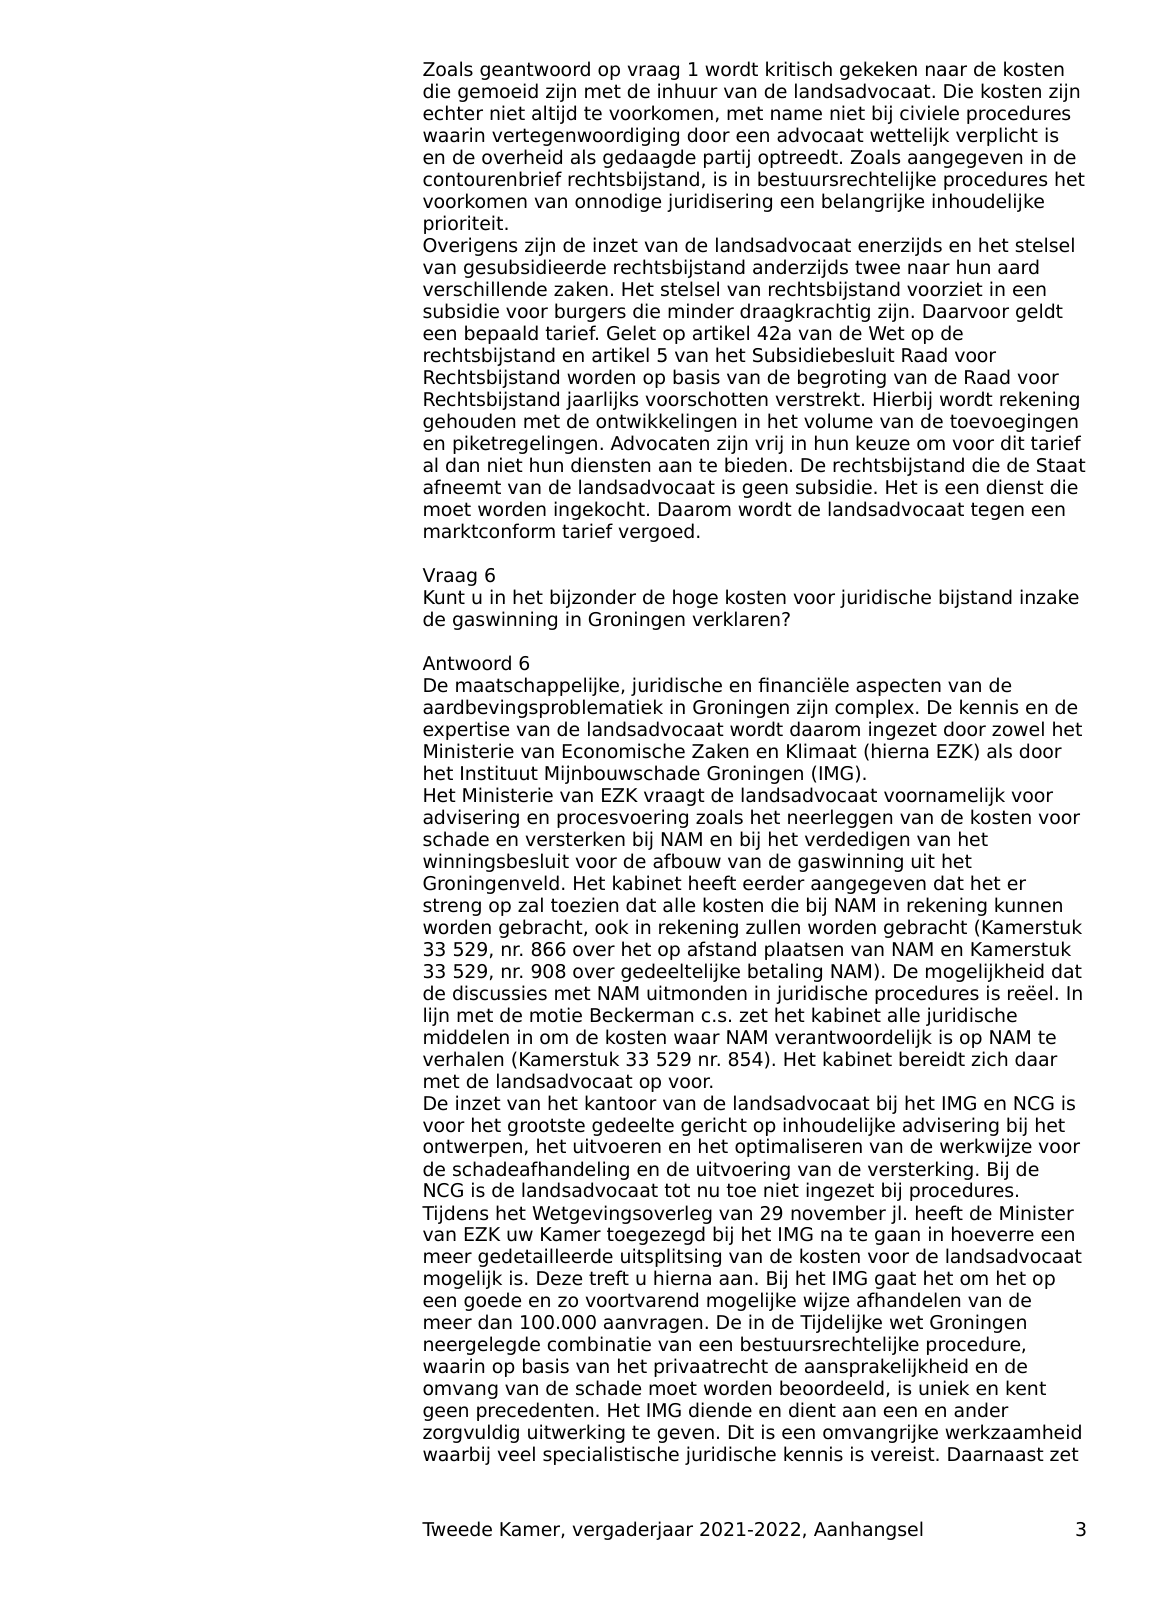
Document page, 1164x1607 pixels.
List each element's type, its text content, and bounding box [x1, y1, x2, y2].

text Het Ministerie van EZK vraagt de landsadvocaat voornamelijk voor advisering en procesvoering zoals het neerleggen van de kosten voor schade en versterken bij NAM en bij het verdedigen van het winningsbesluit voor de afbouw van de gaswinning uit het Groningenveld. Het kabinet heeft eerder aangegeven dat het er streng op zal toezien dat alle kosten die bij NAM in rekening kunnen worden gebracht, ook in rekening zullen worden gebracht (Kamerstuk 33 529, nr. 866 over het op afstand plaatsen van NAM en Kamerstuk 33 529, nr. 908 over gedeeltelijke betaling NAM). De mogelijkheid dat de discussies met NAM uitmonden in juridische procedures is reëel. In lijn met de motie Beckerman c.s. zet het kabinet alle juridische middelen in om de kosten waar NAM verantwoordelijk is op NAM te verhalen (Kamerstuk 33 529 nr. 854). Het kabinet bereidt zich daar met de landsadvocaat op voor. [422, 785, 1087, 1092]
text De maatschappelijke, juridische en financiële aspecten van de aardbevingsproblematiek in Groningen zijn complex. De kennis en de expertise van de landsadvocaat wordt daarom ingezet door zowel het Ministerie van Economische Zaken en Klimaat (hierna EZK) als door het Instituut Mijnbouwschade Groningen (IMG). [422, 675, 1087, 785]
text Overigens zijn de inzet van de landsadvocaat enerzijds en het stelsel van gesubsidieerde rechtsbijstand anderzijds twee naar hun aard verschillende zaken. Het stelsel van rechtsbijstand voorziet in een subsidie voor burgers die minder draagkrachtig zijn. Daarvoor geldt een bepaald tarief. Gelet op artikel 42a van de Wet op de rechtsbijstand en artikel 5 van het Subsidiebesluit Raad voor Rechtsbijstand worden op basis van de begroting van de Raad voor Rechtsbijstand jaarlijks voorschotten verstrekt. Hierbij wordt rekening gehouden met de ontwikkelingen in het volume van de toevoegingen en piketregelingen. Advocaten zijn vrij in hun keuze om voor dit tarief al dan niet hun diensten aan te bieden. De rechtsbijstand die de Staat afneemt van de landsadvocaat is geen subsidie. Het is een dienst die moet worden ingekocht. Daarom wordt de landsadvocaat tegen een marktconform tarief vergoed. [422, 235, 1087, 543]
text De inzet van het kantoor van de landsadvocaat bij het IMG en NCG is voor het grootste gedeelte gericht op inhoudelijke advisering bij het ontwerpen, het uitvoeren en het optimaliseren van de werkwijze voor de schadeafhandeling en de uitvoering van de versterking. Bij de NCG is de landsadvocaat tot nu toe niet ingezet bij procedures. [422, 1092, 1087, 1202]
text Vraag 6 [422, 565, 1087, 587]
text Tijdens het Wetgevingsoverleg van 29 november jl. heeft de Minister van EZK uw Kamer toegezegd bij het IMG na te gaan in hoeverre een meer gedetailleerde uitsplitsing van de kosten voor de landsadvocaat mogelijk is. Deze treft u hierna aan. Bij het IMG gaat het om het op een goede en zo voortvarend mogelijke wijze afhandelen van de meer dan 100.000 aanvragen. De in de Tijdelijke wet Groningen neergelegde combinatie van een bestuursrechtelijke procedure, waarin op basis van het privaatrecht de aansprakelijkheid en de omvang van de schade moet worden beoordeeld, is uniek en kent geen precedenten. Het IMG diende en dient aan een en ander zorgvuldig uitwerking te geven. Dit is een omvangrijke werkzaamheid waarbij veel specialistische juridische kennis is vereist. Daarnaast zet [422, 1202, 1087, 1466]
text Kunt u in het bijzonder de hoge kosten voor juridische bijstand inzake de gaswinning in Groningen verklaren? [422, 587, 1087, 631]
text Antwoord 6 [422, 653, 1087, 675]
text Zoals geantwoord op vraag 1 wordt kritisch gekeken naar de kosten die gemoeid zijn met de inhuur van de landsadvocaat. Die kosten zijn echter niet altijd te voorkomen, met name niet bij civiele procedures waarin vertegenwoordiging door een advocaat wettelijk verplicht is en de overheid als gedaagde partij optreedt. Zoals aangegeven in de contourenbrief rechtsbijstand, is in bestuursrechtelijke procedures het voorkomen van onnodige juridisering een belangrijke inhoudelijke prioriteit. [422, 59, 1087, 235]
